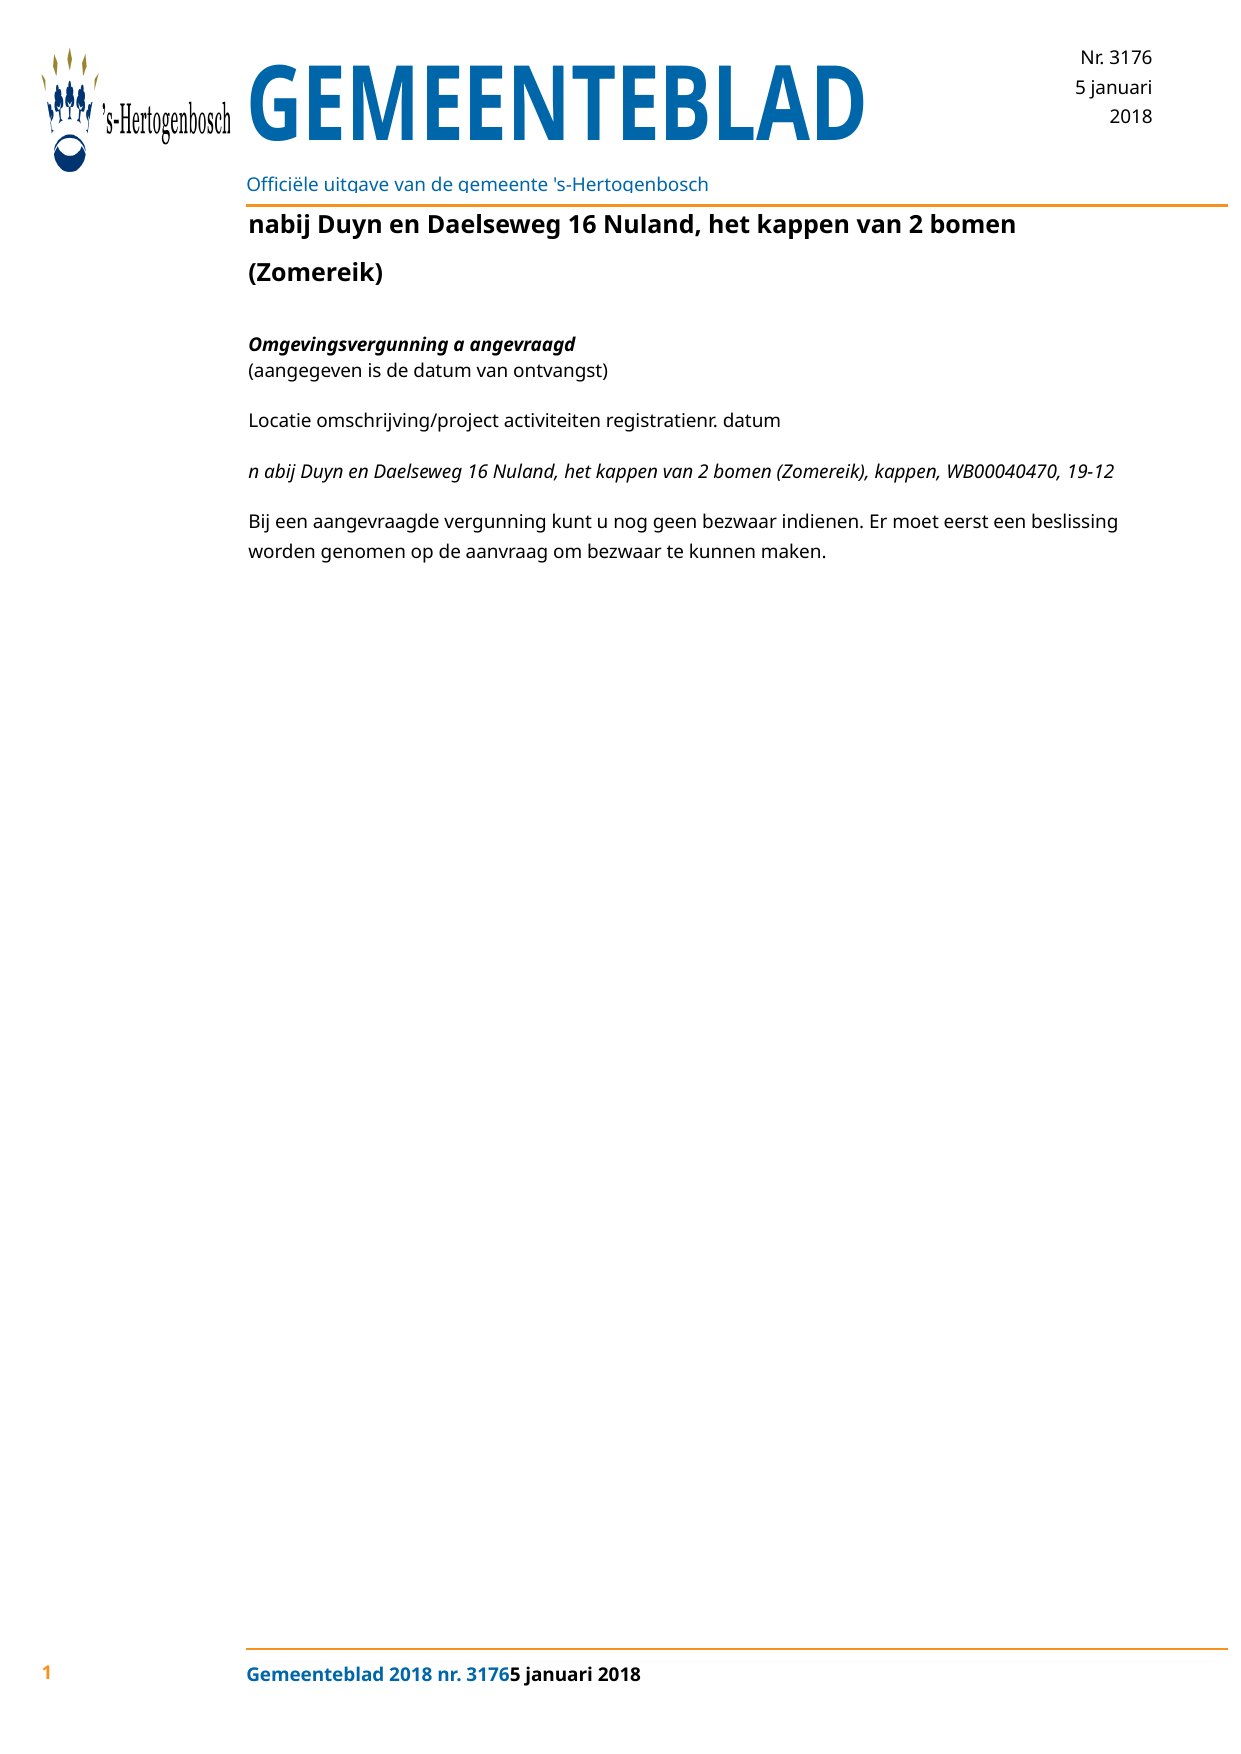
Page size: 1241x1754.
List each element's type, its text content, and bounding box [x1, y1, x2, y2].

picture [41, 47, 231, 172]
text Bij een aangevraagde vergunning kunt u nog geen bezwaar indienen. Er moet eerst een beslissing worden genomen op de aanvraag om bezwaar te kunnen maken. [248, 508, 1152, 564]
text (aangegeven is de datum van ontvangst) [248, 357, 1152, 383]
text nabij Duyn en Daelseweg 16 Nuland, het kappen van 2 bomen (Zomereik) [248, 207, 1152, 288]
text Omgevingsvergunning a angevraagd [248, 331, 1152, 357]
text n abij Duyn en Daelseweg 16 Nuland, het kappen van 2 bomen (Zomereik), kappen, WB00040470, 19-12 [248, 458, 1152, 484]
text Locatie omschrijving/project activiteiten registratienr. datum [248, 408, 1152, 433]
